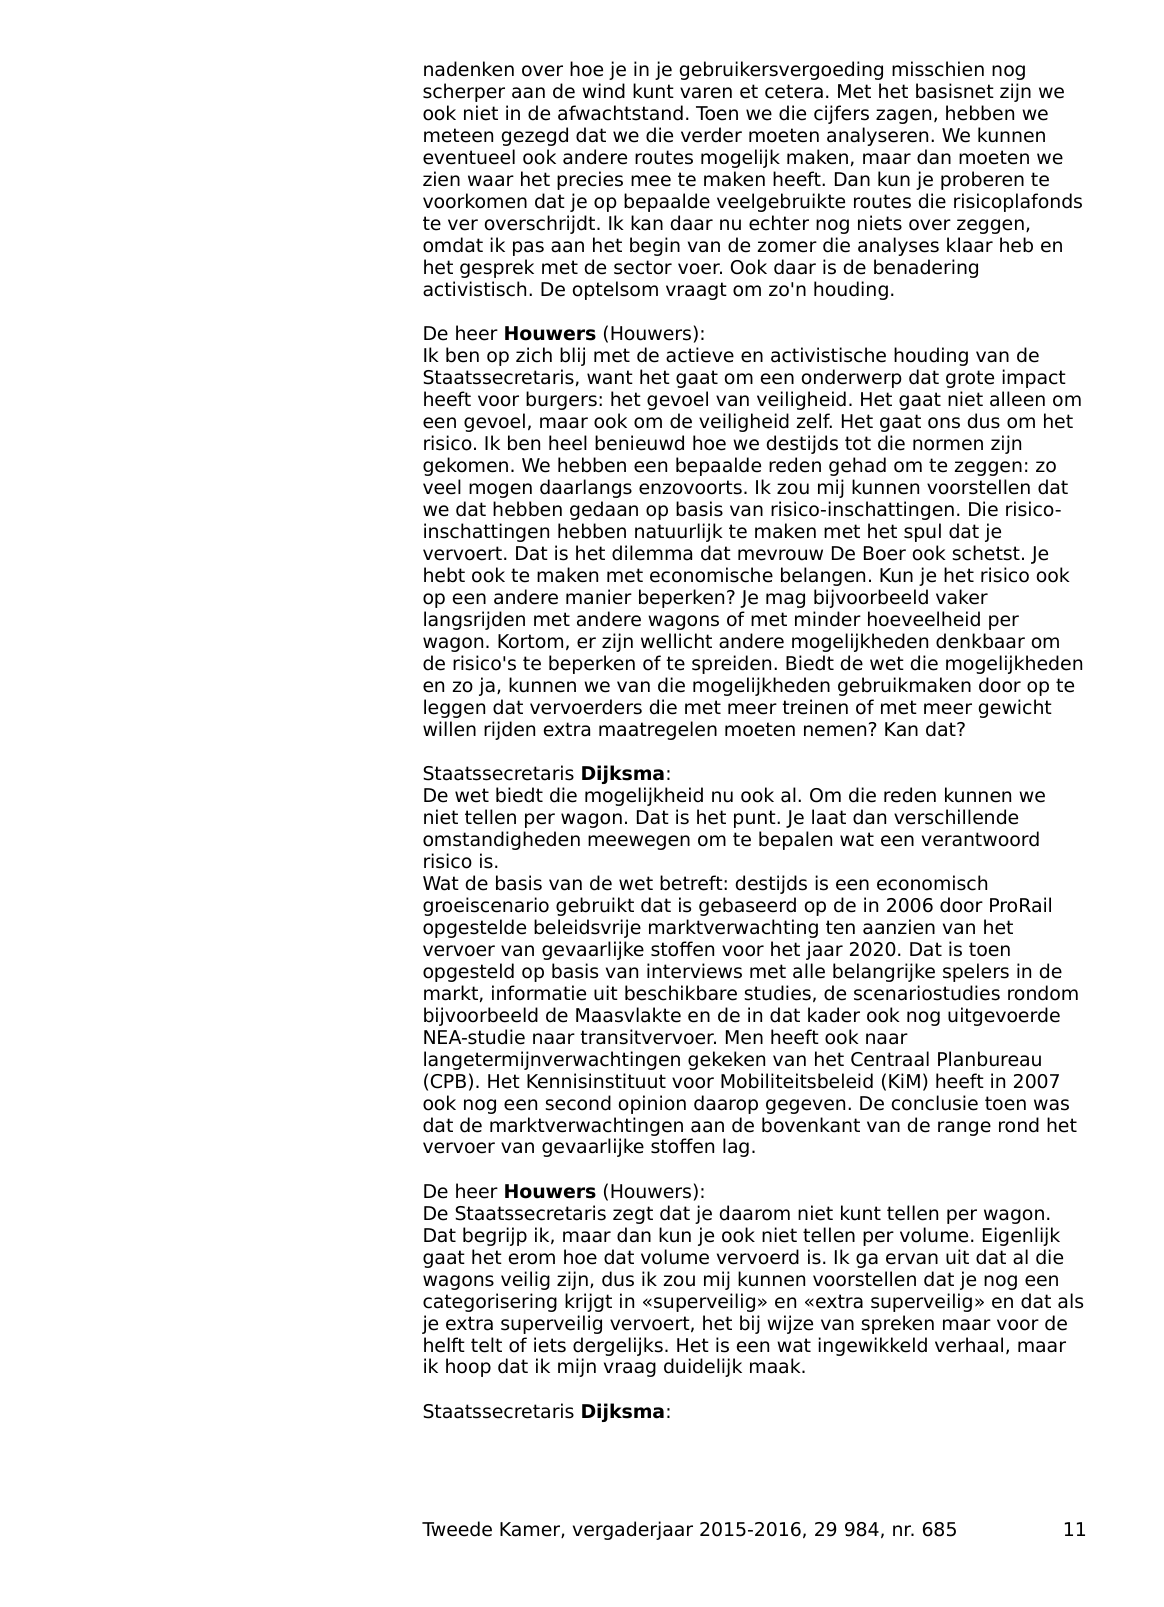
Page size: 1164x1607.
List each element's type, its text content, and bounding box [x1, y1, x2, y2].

text Wat de basis van de wet betreft: destijds is een economisch groeiscenario gebruikt dat is gebaseerd op de in 2006 door ProRail opgestelde beleidsvrije marktverwachting ten aanzien van het vervoer van gevaarlijke stoffen voor het jaar 2020. Dat is toen opgesteld op basis van interviews met alle belangrijke spelers in de markt, informatie uit beschikbare studies, de scenariostudies rondom bijvoorbeeld de Maasvlakte en de in dat kader ook nog uitgevoerde NEA-studie naar transitvervoer. Men heeft ook naar langetermijnverwachtingen gekeken van het Centraal Planbureau (CPB). Het Kennisinstituut voor Mobiliteitsbeleid (KiM) heeft in 2007 ook nog een second opinion daarop gegeven. De conclusie toen was dat de marktverwachtingen aan de bovenkant van de range rond het vervoer van gevaarlijke stoffen lag. [422, 873, 1087, 1158]
text Staatssecretaris Dijksma: [422, 763, 1087, 785]
text De Staatssecretaris zegt dat je daarom niet kunt tellen per wagon. Dat begrijp ik, maar dan kun je ook niet tellen per volume. Eigenlijk gaat het erom hoe dat volume vervoerd is. Ik ga ervan uit dat al die wagons veilig zijn, dus ik zou mij kunnen voorstellen dat je nog een categorisering krijgt in «superveilig» en «extra superveilig» en dat als je extra superveilig vervoert, het bij wijze van spreken maar voor de helft telt of iets dergelijks. Het is een wat ingewikkeld verhaal, maar ik hoop dat ik mijn vraag duidelijk maak. [422, 1203, 1087, 1378]
text De heer Houwers (Houwers): [422, 323, 1087, 345]
text nadenken over hoe je in je gebruikersvergoeding misschien nog scherper aan de wind kunt varen et cetera. Met het basisnet zijn we ook niet in de afwachtstand. Toen we die cijfers zagen, hebben we meteen gezegd dat we die verder moeten analyseren. We kunnen eventueel ook andere routes mogelijk maken, maar dan moeten we zien waar het precies mee te maken heeft. Dan kun je proberen te voorkomen dat je op bepaalde veelgebruikte routes die risicoplafonds te ver overschrijdt. Ik kan daar nu echter nog niets over zeggen, omdat ik pas aan het begin van de zomer die analyses klaar heb en het gesprek met de sector voer. Ook daar is de benadering activistisch. De optelsom vraagt om zo'n houding. [422, 59, 1087, 301]
text Staatssecretaris Dijksma: [422, 1401, 1087, 1423]
text Ik ben op zich blij met de actieve en activistische houding van de Staatssecretaris, want het gaat om een onderwerp dat grote impact heeft voor burgers: het gevoel van veiligheid. Het gaat niet alleen om een gevoel, maar ook om de veiligheid zelf. Het gaat ons dus om het risico. Ik ben heel benieuwd hoe we destijds tot die normen zijn gekomen. We hebben een bepaalde reden gehad om te zeggen: zo veel mogen daarlangs enzovoorts. Ik zou mij kunnen voorstellen dat we dat hebben gedaan op basis van risico-inschattingen. Die risico-inschattingen hebben natuurlijk te maken met het spul dat je vervoert. Dat is het dilemma dat mevrouw De Boer ook schetst. Je hebt ook te maken met economische belangen. Kun je het risico ook op een andere manier beperken? Je mag bijvoorbeeld vaker langsrijden met andere wagons of met minder hoeveelheid per wagon. Kortom, er zijn wellicht andere mogelijkheden denkbaar om de risico's te beperken of te spreiden. Biedt de wet die mogelijkheden en zo ja, kunnen we van die mogelijkheden gebruikmaken door op te leggen dat vervoerders die met meer treinen of met meer gewicht willen rijden extra maatregelen moeten nemen? Kan dat? [422, 345, 1087, 741]
text De heer Houwers (Houwers): [422, 1181, 1087, 1203]
text De wet biedt die mogelijkheid nu ook al. Om die reden kunnen we niet tellen per wagon. Dat is het punt. Je laat dan verschillende omstandigheden meewegen om te bepalen wat een verantwoord risico is. [422, 785, 1087, 873]
